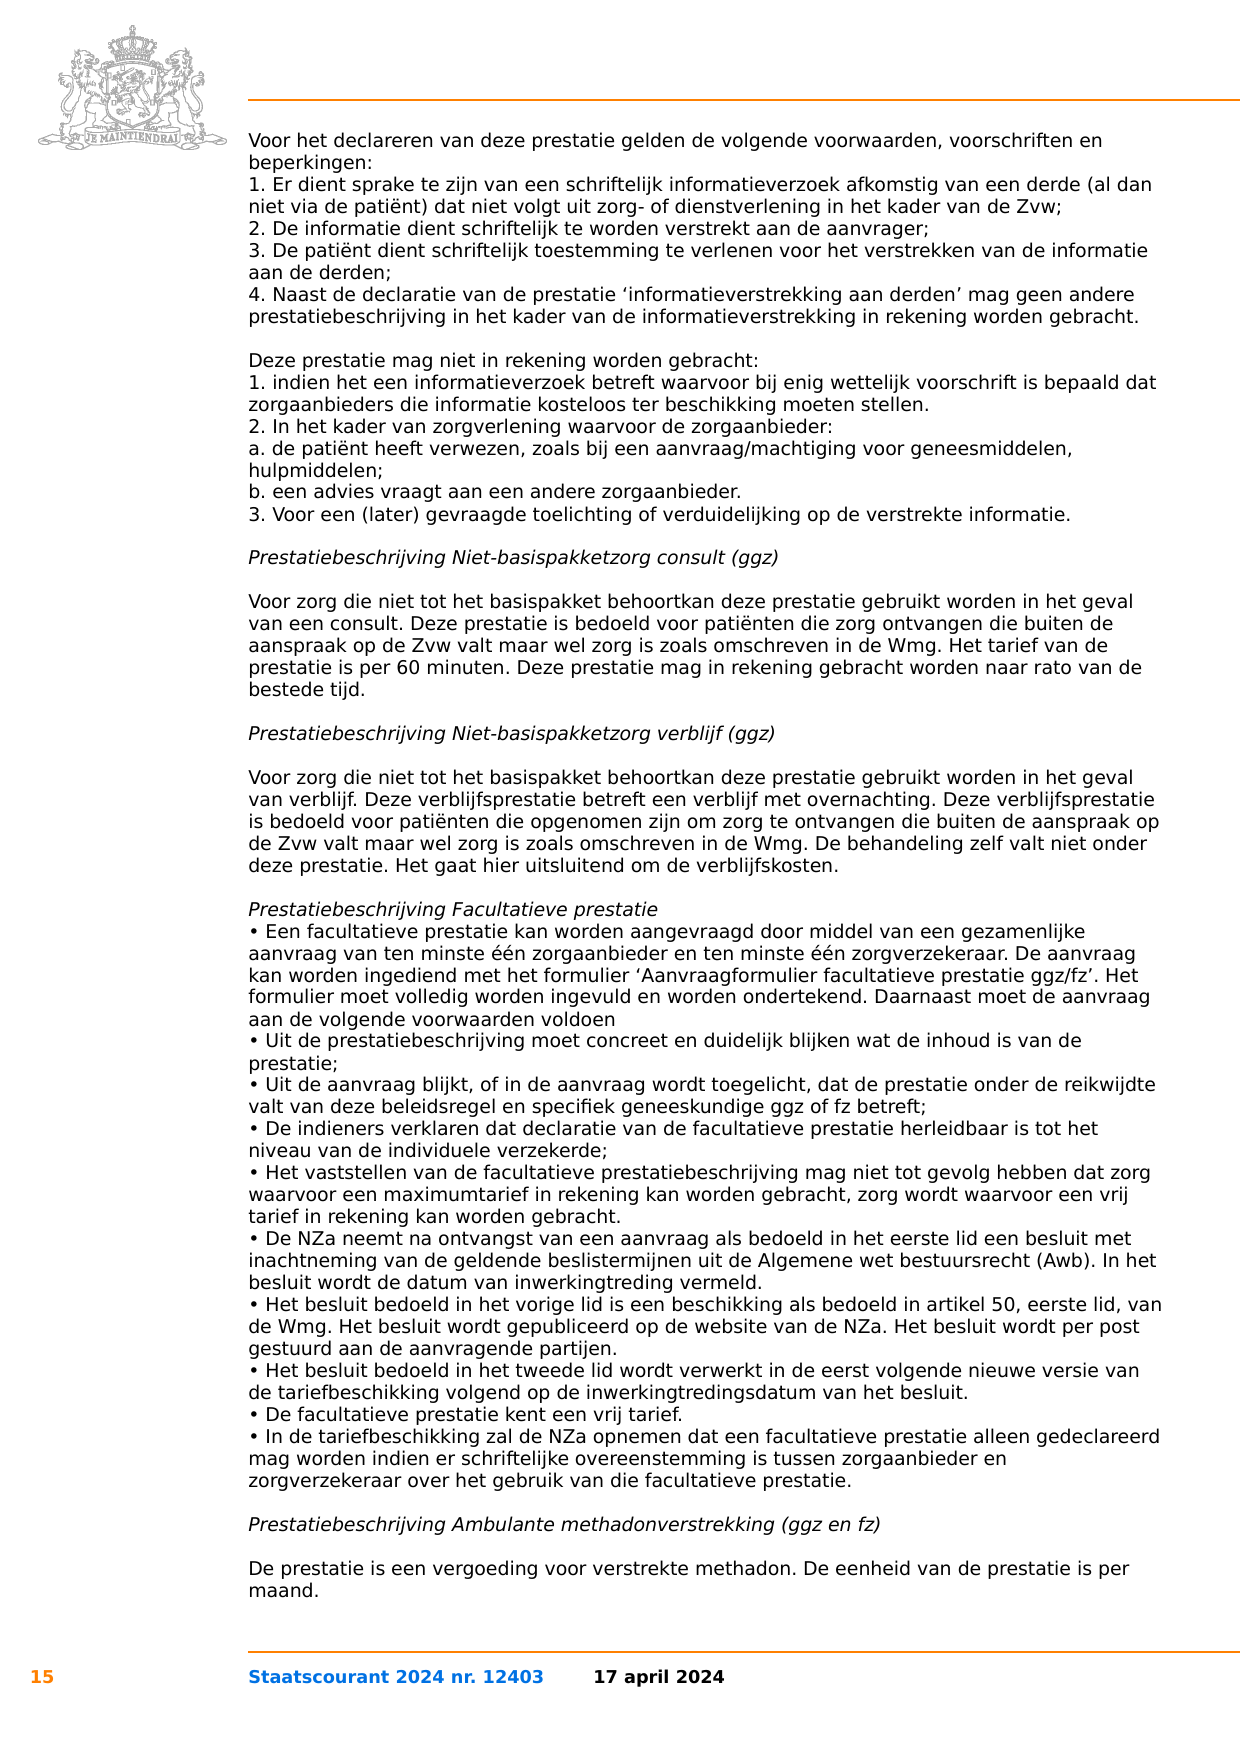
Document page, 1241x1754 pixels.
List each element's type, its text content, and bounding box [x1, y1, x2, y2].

text 2. In het kader van zorgverlening waarvoor de zorgaanbieder: [248, 416, 1163, 437]
text • Uit de aanvraag blijkt, of in de aanvraag wordt toegelicht, dat de prestatie onder de reikwijdte valt van deze beleidsregel en specifiek geneeskundige ggz of fz betreft; [248, 1074, 1163, 1118]
text • De indieners verklaren dat declaratie van de facultatieve prestatie herleidbaar is tot het niveau van de individuele verzekerde; [248, 1118, 1163, 1162]
subtitle Prestatiebeschrijving Niet-basispakketzorg consult (ggz) [248, 547, 1163, 569]
text • In de tariefbeschikking zal de NZa opnemen dat een facultatieve prestatie alleen gedeclareerd mag worden indien er schriftelijke overeenstemming is tussen zorgaanbieder en zorgverzekeraar over het gebruik van die facultatieve prestatie. [248, 1426, 1163, 1492]
text • Een facultatieve prestatie kan worden aangevraagd door middel van een gezamenlijke aanvraag van ten minste één zorgaanbieder en ten minste één zorgverzekeraar. De aanvraag kan worden ingediend met het formulier ‘Aanvraagformulier facultatieve prestatie ggz/fz’. Het formulier moet volledig worden ingevuld en worden ondertekend. Daarnaast moet de aanvraag aan de volgende voorwaarden voldoen [248, 921, 1163, 1030]
text Voor het declareren van deze prestatie gelden de volgende voorwaarden, voorschriften en beperkingen: [248, 130, 1163, 174]
picture [38, 25, 227, 150]
text 4. Naast de declaratie van de prestatie ‘informatieverstrekking aan derden’ mag geen andere prestatiebeschrijving in het kader van de informatieverstrekking in rekening worden gebracht. [248, 284, 1163, 328]
text • De NZa neemt na ontvangst van een aanvraag als bedoeld in het eerste lid een besluit met inachtneming van de geldende beslistermijnen uit de Algemene wet bestuursrecht (Awb). In het besluit wordt de datum van inwerkingtreding vermeld. [248, 1228, 1163, 1294]
text Deze prestatie mag niet in rekening worden gebracht: [248, 349, 1163, 372]
subtitle Prestatiebeschrijving Niet-basispakketzorg verblijf (ggz) [248, 723, 1163, 745]
text b. een advies vraagt aan een andere zorgaanbieder. [248, 481, 1163, 503]
subtitle Prestatiebeschrijving Ambulante methadonverstrekking (ggz en fz) [248, 1514, 1163, 1536]
text 3. Voor een (later) gevraagde toelichting of verduidelijking op de verstrekte informatie. [248, 503, 1163, 525]
text • Het besluit bedoeld in het vorige lid is een beschikking als bedoeld in artikel 50, eerste lid, van de Wmg. Het besluit wordt gepubliceerd op de website van de NZa. Het besluit wordt per post gestuurd aan de aanvragende partijen. [248, 1294, 1163, 1360]
text 3. De patiënt dient schriftelijk toestemming te verlenen voor het verstrekken van de informatie aan de derden; [248, 240, 1163, 284]
text 1. indien het een informatieverzoek betreft waarvoor bij enig wettelijk voorschrift is bepaald dat zorgaanbieders die informatie kosteloos ter beschikking moeten stellen. [248, 372, 1163, 416]
text • De facultatieve prestatie kent een vrij tarief. [248, 1404, 1163, 1426]
text • Het besluit bedoeld in het tweede lid wordt verwerkt in de eerst volgende nieuwe versie van de tariefbeschikking volgend op de inwerkingtredingsdatum van het besluit. [248, 1360, 1163, 1404]
text De prestatie is een vergoeding voor verstrekte methadon. De eenheid van de prestatie is per maand. [248, 1558, 1163, 1602]
text Voor zorg die niet tot het basispakket behoortkan deze prestatie gebruikt worden in het geval van verblijf. Deze verblijfsprestatie betreft een verblijf met overnachting. Deze verblijfsprestatie is bedoeld voor patiënten die opgenomen zijn om zorg te ontvangen die buiten de aanspraak op de Zvw valt maar wel zorg is zoals omschreven in de Wmg. De behandeling zelf valt niet onder deze prestatie. Het gaat hier uitsluitend om de verblijfskosten. [248, 767, 1163, 877]
text a. de patiënt heeft verwezen, zoals bij een aanvraag/machtiging voor geneesmiddelen, hulpmiddelen; [248, 437, 1163, 481]
text 1. Er dient sprake te zijn van een schriftelijk informatieverzoek afkomstig van een derde (al dan niet via de patiënt) dat niet volgt uit zorg- of dienstverlening in het kader van de Zvw; [248, 174, 1163, 218]
subtitle Prestatiebeschrijving Facultatieve prestatie [248, 898, 1163, 921]
text • Het vaststellen van de facultatieve prestatiebeschrijving mag niet tot gevolg hebben dat zorg waarvoor een maximumtarief in rekening kan worden gebracht, zorg wordt waarvoor een vrij tarief in rekening kan worden gebracht. [248, 1162, 1163, 1228]
text • Uit de prestatiebeschrijving moet concreet en duidelijk blijken wat de inhoud is van de prestatie; [248, 1030, 1163, 1074]
text Voor zorg die niet tot het basispakket behoortkan deze prestatie gebruikt worden in het geval van een consult. Deze prestatie is bedoeld voor patiënten die zorg ontvangen die buiten de aanspraak op de Zvw valt maar wel zorg is zoals omschreven in de Wmg. Het tarief van de prestatie is per 60 minuten. Deze prestatie mag in rekening gebracht worden naar rato van de bestede tijd. [248, 591, 1163, 701]
text 2. De informatie dient schriftelijk te worden verstrekt aan de aanvrager; [248, 218, 1163, 240]
